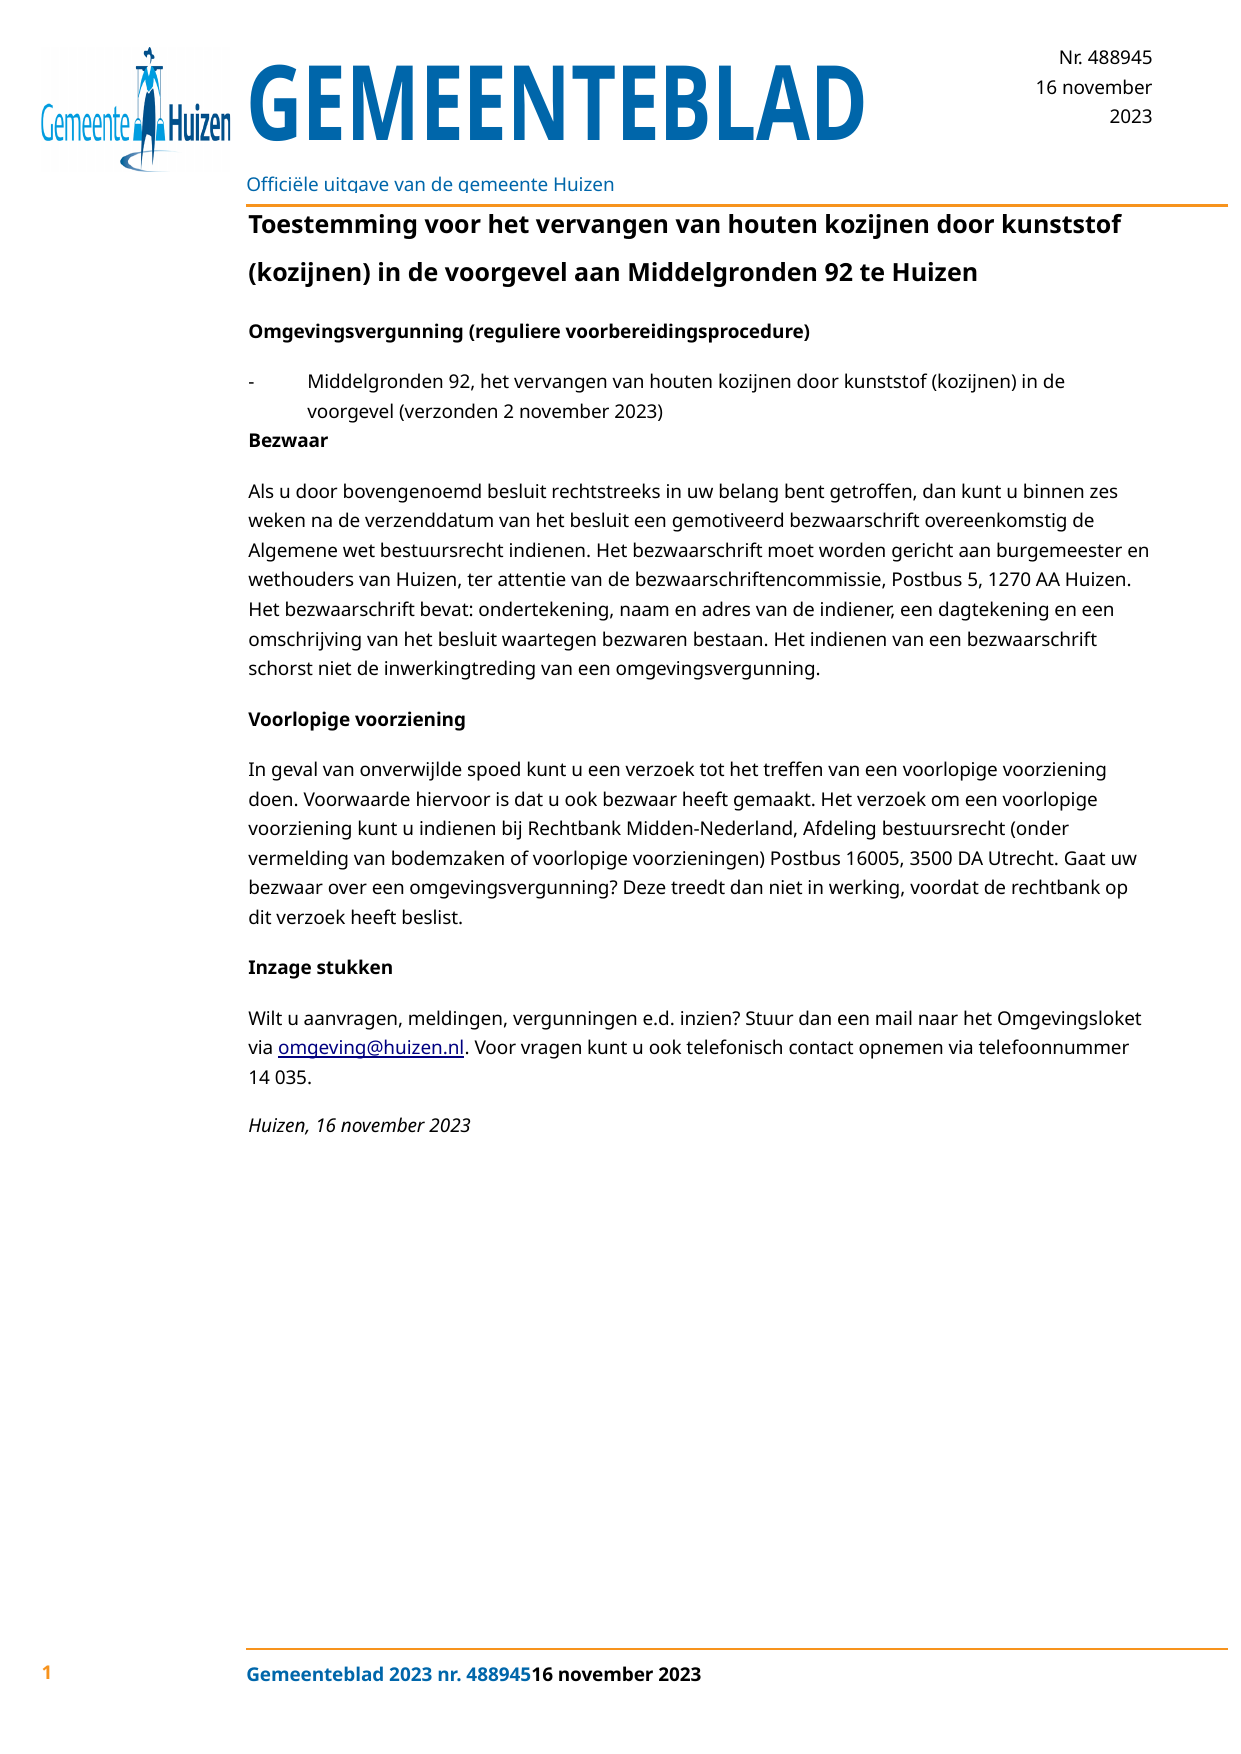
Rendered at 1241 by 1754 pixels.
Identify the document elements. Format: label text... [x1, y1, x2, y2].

text Bezwaar [248, 427, 1152, 453]
text Toestemming voor het vervangen van houten kozijnen door kunststof (kozijnen) in de voorgevel aan Middelgronden 92 te Huizen [248, 207, 1152, 288]
text Huizen, 16 november 2023 [248, 1112, 1152, 1138]
text Omgevingsvergunning (reguliere voorbereidingsprocedure) [248, 318, 1152, 344]
text Als u door bovengenoemd besluit rechtstreeks in uw belang bent getroffen, dan kunt u binnen zes weken na de verzenddatum van het besluit een gemotiveerd bezwaarschrift overeenkomstig de Algemene wet bestuursrecht indienen. Het bezwaarschrift moet worden gericht aan burgemeester en wethouders van Huizen, ter attentie van de bezwaarschriftencommissie, Postbus 5, 1270 AA Huizen. Het bezwaarschrift bevat: ondertekening, naam en adres van de indiener, een dagtekening en een omschrijving van het besluit waartegen bezwaren bestaan. Het indienen van een bezwaarschrift schorst niet de inwerkingtreding van een omgevingsvergunning. [248, 478, 1152, 681]
picture [41, 47, 231, 172]
text Wilt u aanvragen, meldingen, vergunningen e.d. inzien? Stuur dan een mail naar het Omgevingsloket via omgeving@huizen.nl. Voor vragen kunt u ook telefonisch contact opnemen via telefoonnummer 14 035. [248, 1005, 1152, 1090]
text Voorlopige voorziening [248, 706, 1152, 732]
list Middelgronden 92, het vervangen van houten kozijnen door kunststof (kozijnen) in de voorgevel (verzonden 2 november 2023) [248, 368, 1152, 424]
text In geval van onverwijlde spoed kunt u een verzoek tot het treffen van een voorlopige voorziening doen. Voorwaarde hiervoor is dat u ook bezwaar heeft gemaakt. Het verzoek om een voorlopige voorziening kunt u indienen bij Rechtbank Midden-Nederland, Afdeling bestuursrecht (onder vermelding van bodemzaken of voorlopige voorzieningen) Postbus 16005, 3500 DA Utrecht. Gaat uw bezwaar over een omgevingsvergunning? Deze treedt dan niet in werking, voordat de rechtbank op dit verzoek heeft beslist. [248, 756, 1152, 930]
text Inzage stukken [248, 954, 1152, 980]
